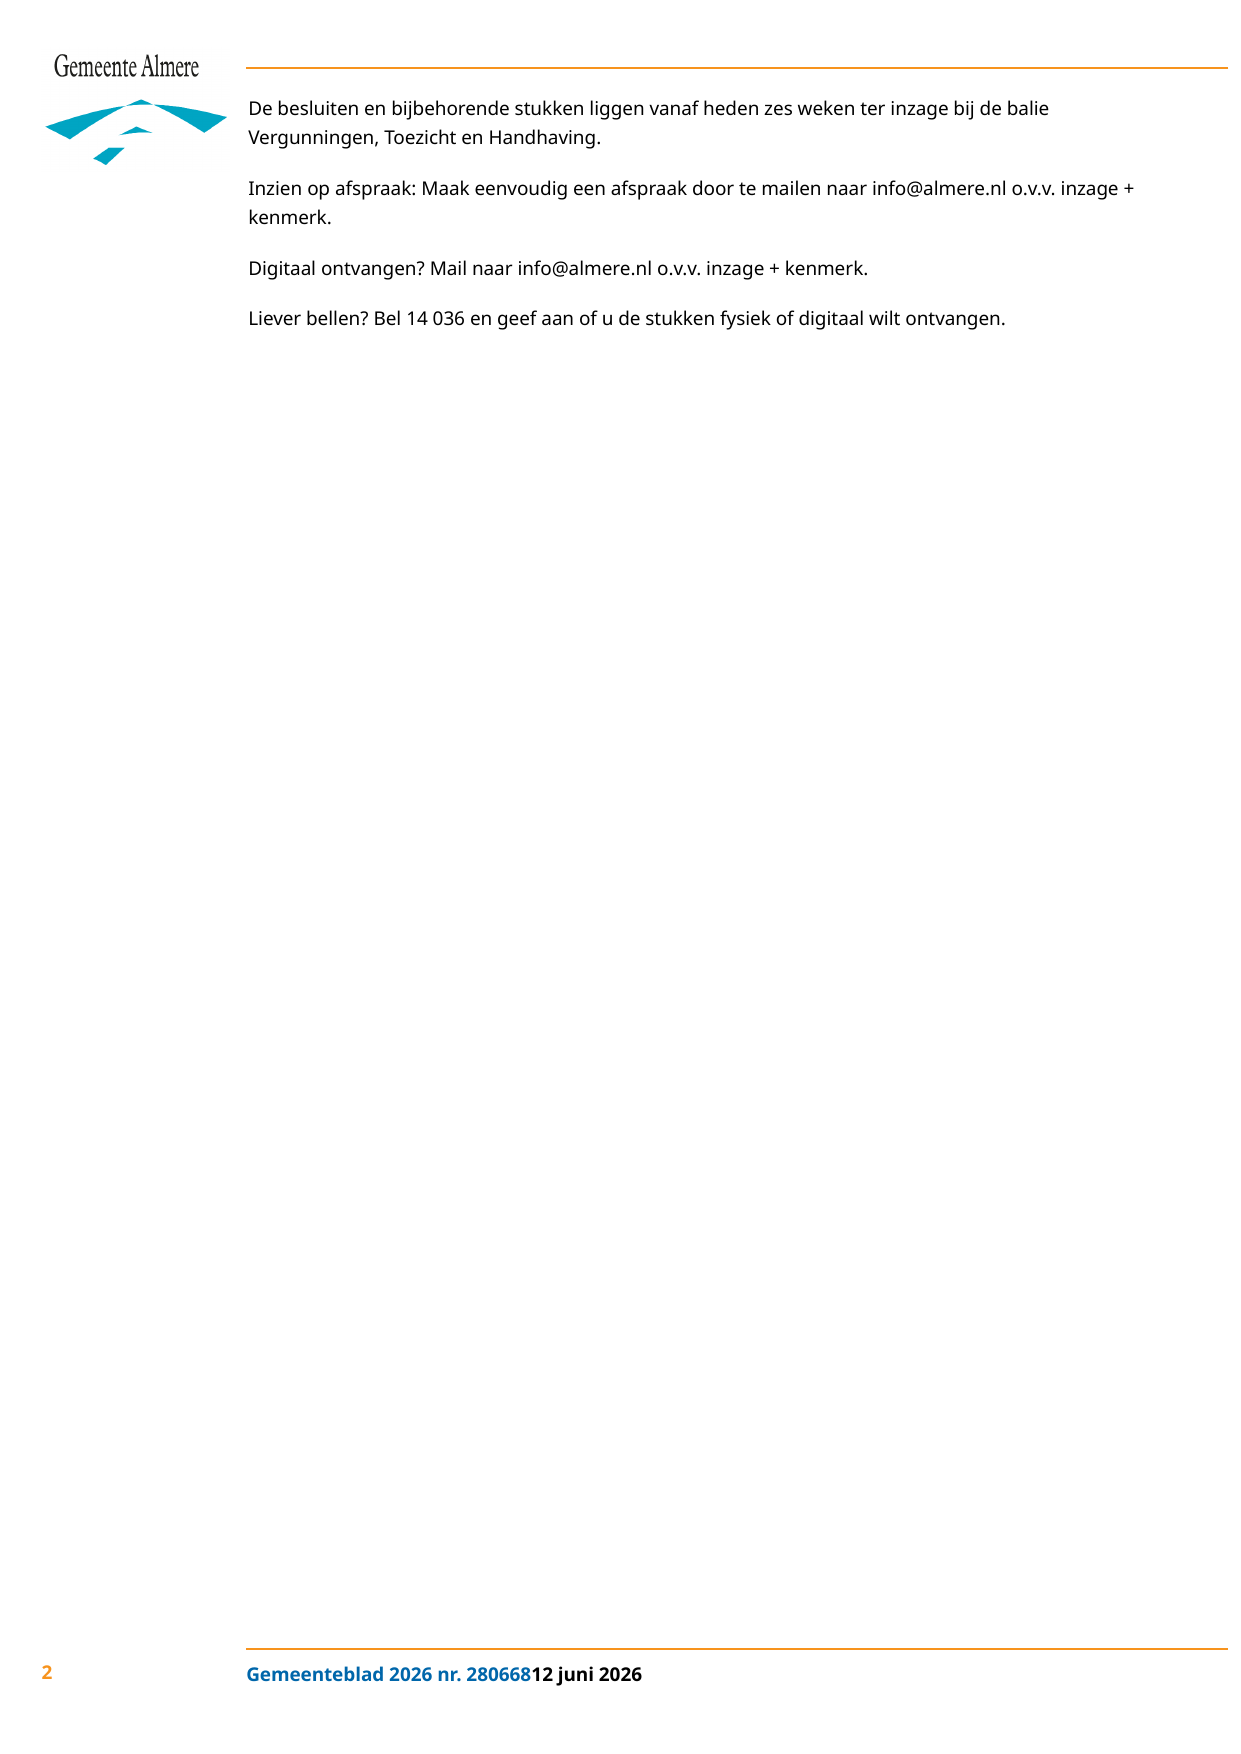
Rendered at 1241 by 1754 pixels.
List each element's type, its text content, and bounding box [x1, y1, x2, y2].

text Inzien op afspraak: Maak eenvoudig een afspraak door te mailen naar info@almere.nl o.v.v. inzage + kenmerk. [248, 175, 1152, 230]
picture [41, 47, 231, 172]
text Liever bellen? Bel 14 036 en geef aan of u de stukken fysiek of digitaal wilt ontvangen. [248, 305, 1152, 331]
text De besluiten en bijbehorende stukken liggen vanaf heden zes weken ter inzage bij de balie Vergunningen, Toezicht en Handhaving. [248, 95, 1152, 150]
text Digitaal ontvangen? Mail naar info@almere.nl o.v.v. inzage + kenmerk. [248, 255, 1152, 281]
